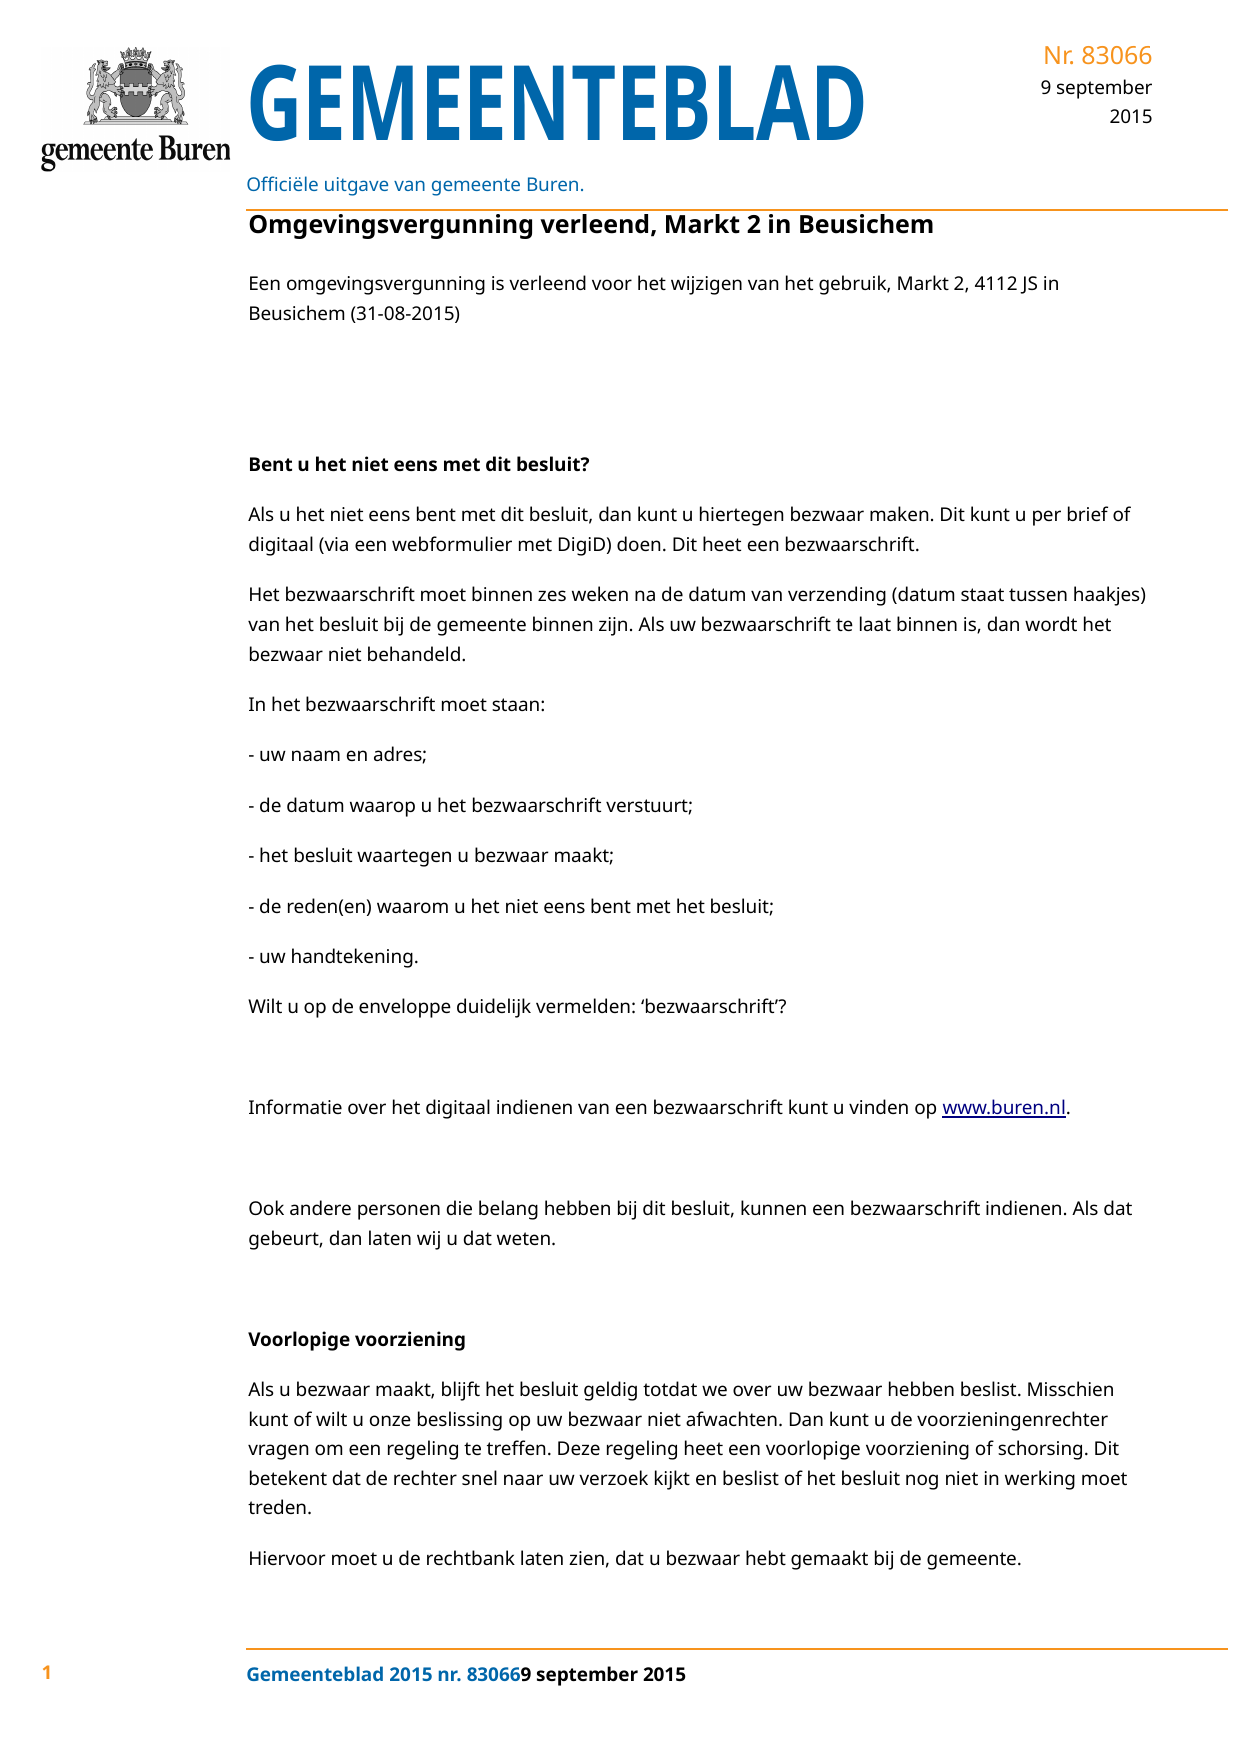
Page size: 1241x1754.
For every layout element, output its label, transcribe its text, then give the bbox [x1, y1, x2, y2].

picture [41, 47, 231, 172]
text - het besluit waartegen u bezwaar maakt; [248, 842, 1152, 868]
text - uw handtekening. [248, 943, 1152, 969]
text Informatie over het digitaal indienen van een bezwaarschrift kunt u vinden op www.buren.nl. [248, 1094, 1152, 1120]
text Bent u het niet eens met dit besluit? [248, 451, 1152, 477]
text Voorlopige voorziening [248, 1326, 1152, 1351]
text - de datum waarop u het bezwaarschrift verstuurt; [248, 792, 1152, 818]
text Als u het niet eens bent met dit besluit, dan kunt u hiertegen bezwaar maken. Dit kunt u per brief of digitaal (via een webformulier met DigiD) doen. Dit heet een bezwaarschrift. [248, 502, 1152, 557]
text Het bezwaarschrift moet binnen zes weken na de datum van verzending (datum staat tussen haakjes) van het besluit bij de gemeente binnen zijn. Als uw bezwaarschrift te laat binnen is, dan wordt het bezwaar niet behandeld. [248, 582, 1152, 666]
text Als u bezwaar maakt, blijft het besluit geldig totdat we over uw bezwaar hebben beslist. Misschien kunt of wilt u onze beslissing op uw bezwaar niet afwachten. Dan kunt u de voorzieningenrechter vragen om een regeling te treffen. Deze regeling heet een voorlopige voorziening of schorsing. Dit betekent dat de rechter snel naar uw verzoek kijkt en beslist of het besluit nog niet in werking moet treden. [248, 1376, 1152, 1520]
text - de reden(en) waarom u het niet eens bent met het besluit; [248, 893, 1152, 918]
text Omgevingsvergunning verleend, Markt 2 in Beusichem [248, 211, 1152, 241]
text Ook andere personen die belang hebben bij dit besluit, kunnen een bezwaarschrift indienen. Als dat gebeurt, dan laten wij u dat weten. [248, 1195, 1152, 1251]
text Hiervoor moet u de rechtbank laten zien, dat u bezwaar hebt gemaakt bij de gemeente. [248, 1545, 1152, 1571]
text Wilt u op de enveloppe duidelijk vermelden: ‘bezwaarschrift’? [248, 994, 1152, 1019]
text Een omgevingsvergunning is verleend voor het wijzigen van het gebruik, Markt 2, 4112 JS in Beusichem (31-08-2015) [248, 270, 1152, 326]
text In het bezwaarschrift moet staan: [248, 691, 1152, 717]
text - uw naam en adres; [248, 742, 1152, 767]
